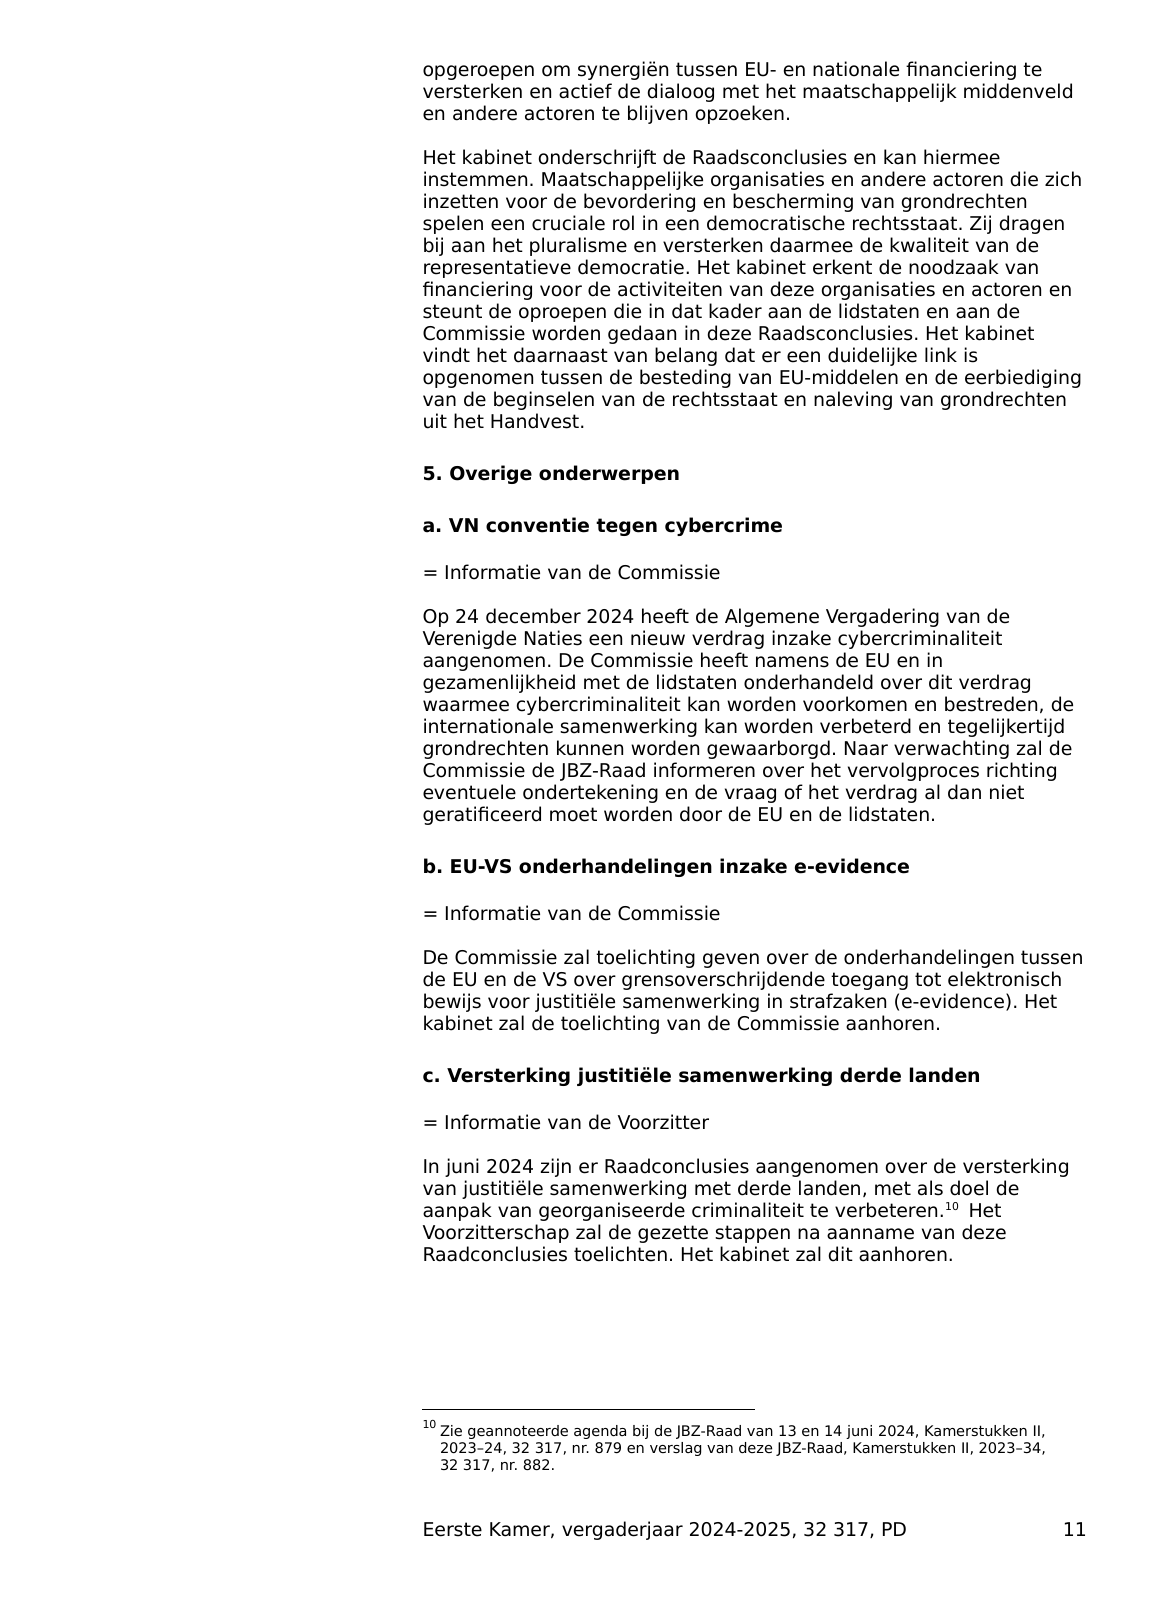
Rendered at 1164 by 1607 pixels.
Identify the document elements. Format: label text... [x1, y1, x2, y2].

text De Commissie zal toelichting geven over de onderhandelingen tussen de EU en de VS over grensoverschrijdende toegang tot elektronisch bewijs voor justitiële samenwerking in strafzaken (e-evidence). Het kabinet zal de toelichting van de Commissie aanhoren. [422, 947, 1087, 1035]
text In juni 2024 zijn er Raadconclusies aangenomen over de versterking van justitiële samenwerking met derde landen, met als doel de aanpak van georganiseerde criminaliteit te verbeteren. Het Voorzitterschap zal de gezette stappen na aanname van deze Raadconclusies toelichten. Het kabinet zal dit aanhoren. [422, 1156, 1087, 1266]
text Het kabinet onderschrijft de Raadsconclusies en kan hiermee instemmen. Maatschappelijke organisaties en andere actoren die zich inzetten voor de bevordering en bescherming van grondrechten spelen een cruciale rol in een democratische rechtsstaat. Zij dragen bij aan het pluralisme en versterken daarmee de kwaliteit van de representatieve democratie. Het kabinet erkent de noodzaak van financiering voor de activiteiten van deze organisaties en actoren en steunt de oproepen die in dat kader aan de lidstaten en aan de Commissie worden gedaan in deze Raadsconclusies. Het kabinet vindt het daarnaast van belang dat er een duidelijke link is opgenomen tussen de besteding van EU-middelen en de eerbiediging van de beginselen van de rechtsstaat en naleving van grondrechten uit het Handvest. [422, 147, 1087, 433]
subtitle a. VN conventie tegen cybercrime [422, 515, 1087, 537]
subtitle 5. Overige onderwerpen [422, 463, 1087, 485]
subtitle b. EU-VS onderhandelingen inzake e-evidence [422, 856, 1087, 878]
subtitle c. Versterking justitiële samenwerking derde landen [422, 1065, 1087, 1087]
text opgeroepen om synergiën tussen EU- en nationale financiering te versterken en actief de dialoog met het maatschappelijk middenveld en andere actoren te blijven opzoeken. [422, 59, 1087, 125]
text = Informatie van de Commissie [422, 562, 1087, 584]
text Zie geannoteerde agenda bij de JBZ-Raad van 13 en 14 juni 2024, Kamerstukken II, 2023–24, 32 317, nr. 879 en verslag van deze JBZ-Raad, Kamerstukken II, 2023–34, 32 317, nr. 882. [422, 1418, 1087, 1474]
text = Informatie van de Commissie [422, 903, 1087, 925]
text Op 24 december 2024 heeft de Algemene Vergadering van de Verenigde Naties een nieuw verdrag inzake cybercriminaliteit aangenomen. De Commissie heeft namens de EU en in gezamenlijkheid met de lidstaten onderhandeld over dit verdrag waarmee cybercriminaliteit kan worden voorkomen en bestreden, de internationale samenwerking kan worden verbeterd en tegelijkertijd grondrechten kunnen worden gewaarborgd. Naar verwachting zal de Commissie de JBZ-Raad informeren over het vervolgproces richting eventuele ondertekening en de vraag of het verdrag al dan niet geratificeerd moet worden door de EU en de lidstaten. [422, 606, 1087, 826]
text = Informatie van de Voorzitter [422, 1112, 1087, 1134]
